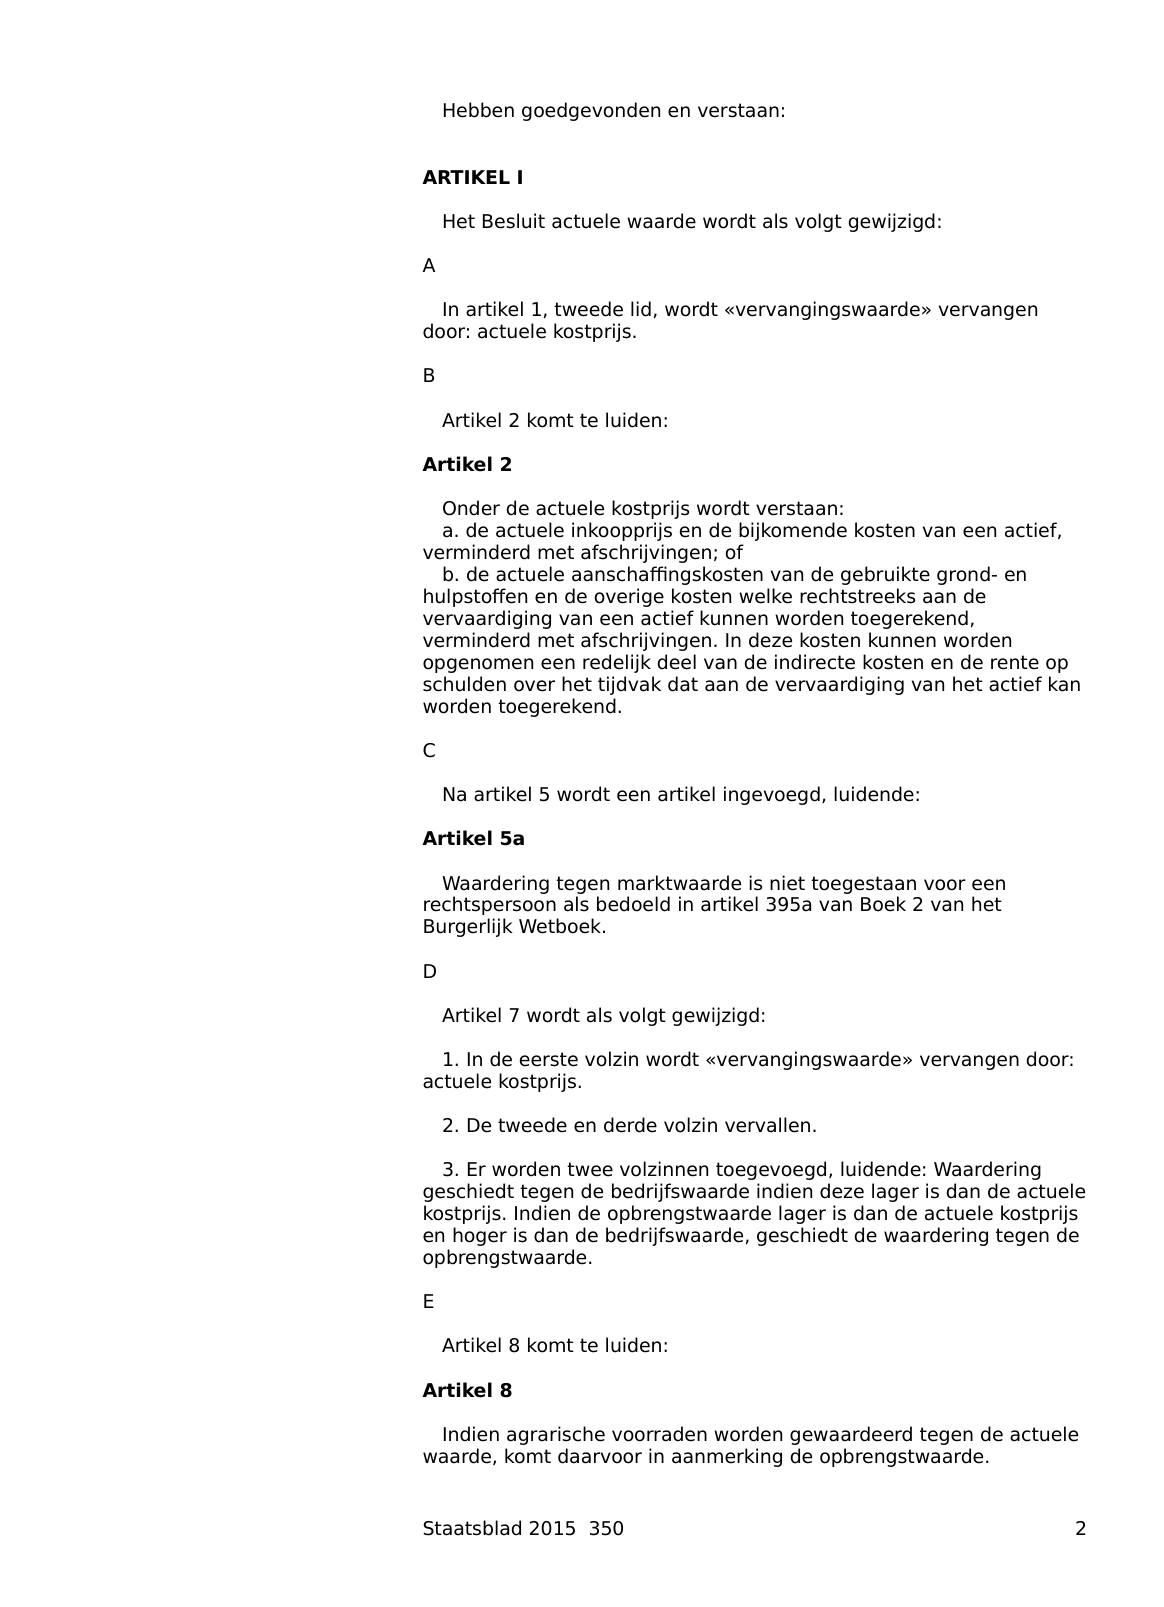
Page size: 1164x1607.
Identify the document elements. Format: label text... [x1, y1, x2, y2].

text Waardering tegen marktwaarde is niet toegestaan voor een rechtspersoon als bedoeld in artikel 395a van Boek 2 van het Burgerlijk Wetboek. [422, 872, 1087, 938]
text b. de actuele aanschaffingskosten van de gebruikte grond- en hulpstoffen en de overige kosten welke rechtstreeks aan de vervaardiging van een actief kunnen worden toegerekend, verminderd met afschrijvingen. In deze kosten kunnen worden opgenomen een redelijk deel van de indirecte kosten en de rente op schulden over het tijdvak dat aan de vervaardiging van het actief kan worden toegerekend. [422, 564, 1087, 718]
text In artikel 1, tweede lid, wordt «vervangingswaarde» vervangen door: actuele kostprijs. [422, 299, 1087, 343]
text Hebben goedgevonden en verstaan: [422, 100, 1087, 122]
text 1. In de eerste volzin wordt «vervangingswaarde» vervangen door: actuele kostprijs. [422, 1049, 1087, 1093]
text Artikel 2 komt te luiden: [422, 409, 1087, 432]
text D [422, 961, 1087, 982]
text Na artikel 5 wordt een artikel ingevoegd, luidende: [422, 784, 1087, 806]
text Onder de actuele kostprijs wordt verstaan: [422, 498, 1087, 520]
subtitle ARTIKEL I [422, 167, 1087, 189]
subtitle Artikel 2 [422, 454, 1087, 476]
text B [422, 365, 1087, 387]
text Artikel 8 komt te luiden: [422, 1335, 1087, 1357]
text E [422, 1291, 1087, 1313]
text Indien agrarische voorraden worden gewaardeerd tegen de actuele waarde, komt daarvoor in aanmerking de opbrengstwaarde. [422, 1424, 1087, 1468]
text a. de actuele inkoopprijs en de bijkomende kosten van een actief, verminderd met afschrijvingen; of [422, 520, 1087, 564]
text 2. De tweede en derde volzin vervallen. [422, 1115, 1087, 1137]
text Artikel 7 wordt als volgt gewijzigd: [422, 1005, 1087, 1027]
subtitle Artikel 5a [422, 828, 1087, 850]
text A [422, 255, 1087, 277]
text 3. Er worden twee volzinnen toegevoegd, luidende: Waardering geschiedt tegen de bedrijfswaarde indien deze lager is dan de actuele kostprijs. Indien de opbrengstwaarde lager is dan de actuele kostprijs en hoger is dan de bedrijfswaarde, geschiedt de waardering tegen de opbrengstwaarde. [422, 1159, 1087, 1269]
subtitle Artikel 8 [422, 1379, 1087, 1402]
text Het Besluit actuele waarde wordt als volgt gewijzigd: [422, 211, 1087, 233]
text C [422, 740, 1087, 762]
